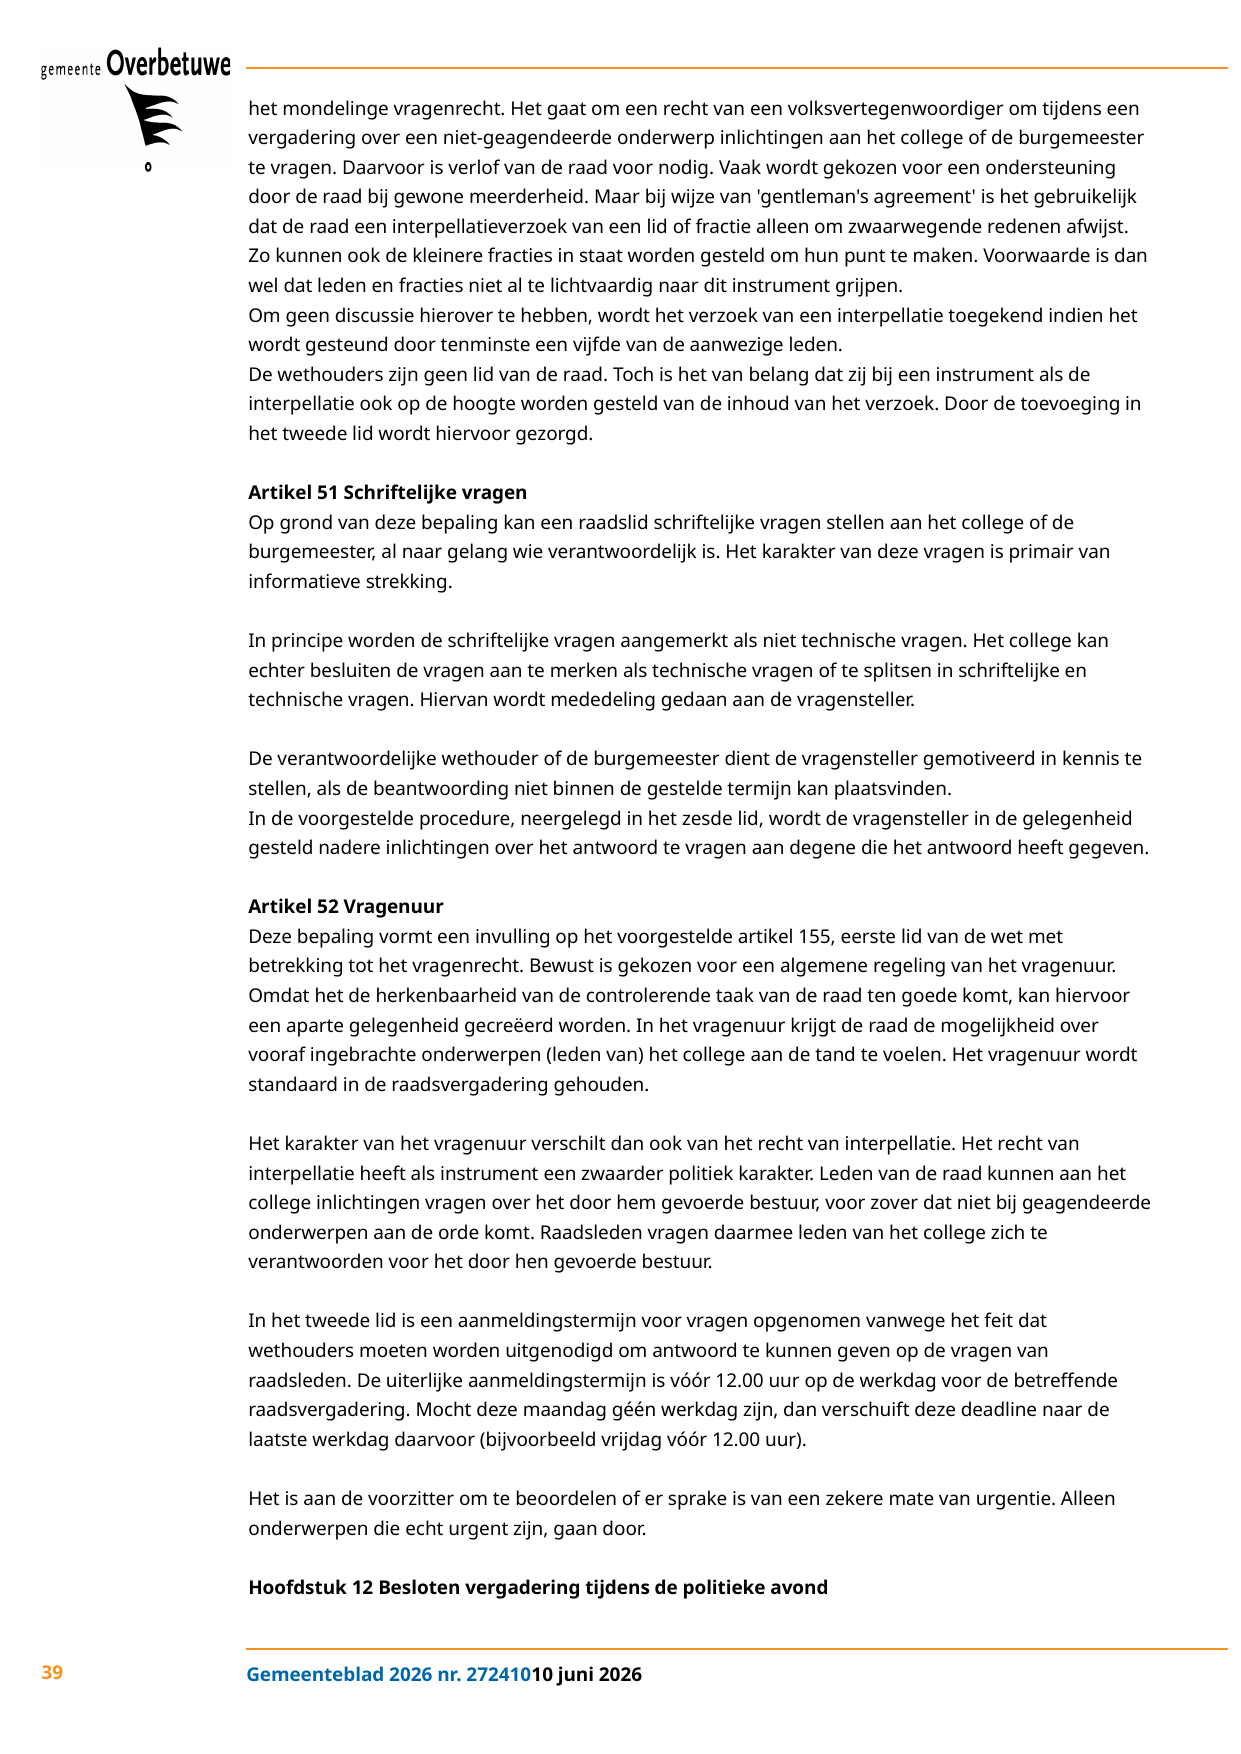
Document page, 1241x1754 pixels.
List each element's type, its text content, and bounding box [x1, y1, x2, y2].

text Deze bepaling vormt een invulling op het voorgestelde artikel 155, eerste lid van de wet met betrekking tot het vragenrecht. Bewust is gekozen voor een algemene regeling van het vragenuur. Omdat het de herkenbaarheid van de controlerende taak van de raad ten goede komt, kan hiervoor een aparte gelegenheid gecreëerd worden. In het vragenuur krijgt de raad de mogelijkheid over vooraf ingebrachte onderwerpen (leden van) het college aan de tand te voelen. Het vragenuur wordt standaard in de raadsvergadering gehouden. [248, 923, 1152, 1097]
text Hoofdstuk 12 Besloten vergadering tijdens de politieke avond [248, 1574, 1152, 1600]
text Om geen discussie hierover te hebben, wordt het verzoek van een interpellatie toegekend indien het wordt gesteund door tenminste een vijfde van de aanwezige leden. [248, 302, 1152, 357]
text De wethouders zijn geen lid van de raad. Toch is het van belang dat zij bij een instrument als de interpellatie ook op de hoogte worden gesteld van de inhoud van het verzoek. Door de toevoeging in het tweede lid wordt hiervoor gezorgd. [248, 361, 1152, 446]
text Artikel 51 Schriftelijke vragen [248, 479, 1152, 505]
text De verantwoordelijke wethouder of de burgemeester dient de vragensteller gemotiveerd in kennis te stellen, als de beantwoording niet binnen de gestelde termijn kan plaatsvinden. [248, 746, 1152, 801]
text In het tweede lid is een aanmeldingstermijn voor vragen opgenomen vanwege het feit dat wethouders moeten worden uitgenodigd om antwoord te kunnen geven op de vragen van raadsleden. De uiterlijke aanmeldingstermijn is vóór 12.00 uur op de werkdag voor de betreffende raadsvergadering. Mocht deze maandag géén werkdag zijn, dan verschuift deze deadline naar de laatste werkdag daarvoor (bijvoorbeeld vrijdag vóór 12.00 uur). [248, 1308, 1152, 1452]
text In principe worden de schriftelijke vragen aangemerkt als niet technische vragen. Het college kan echter besluiten de vragen aan te merken als technische vragen of te splitsen in schriftelijke en technische vragen. Hiervan wordt mededeling gedaan aan de vragensteller. [248, 627, 1152, 712]
picture [41, 47, 231, 172]
text Op grond van deze bepaling kan een raadslid schriftelijke vragen stellen aan het college of de burgemeester, al naar gelang wie verantwoordelijk is. Het karakter van deze vragen is primair van informatieve strekking. [248, 509, 1152, 594]
text Artikel 52 Vragenuur [248, 893, 1152, 919]
text Het karakter van het vragenuur verschilt dan ook van het recht van interpellatie. Het recht van interpellatie heeft als instrument een zwaarder politiek karakter. Leden van de raad kunnen aan het college inlichtingen vragen over het door hem gevoerde bestuur, voor zover dat niet bij geagendeerde onderwerpen aan de orde komt. Raadsleden vragen daarmee leden van het college zich te verantwoorden voor het door hen gevoerde bestuur. [248, 1130, 1152, 1274]
text het mondelinge vragenrecht. Het gaat om een recht van een volksvertegenwoordiger om tijdens een vergadering over een niet-geagendeerde onderwerp inlichtingen aan het college of de burgemeester te vragen. Daarvoor is verlof van de raad voor nodig. Vaak wordt gekozen voor een ondersteuning door de raad bij gewone meerderheid. Maar bij wijze van 'gentleman's agreement' is het gebruikelijk dat de raad een interpellatieverzoek van een lid of fractie alleen om zwaarwegende redenen afwijst. Zo kunnen ook de kleinere fracties in staat worden gesteld om hun punt te maken. Voorwaarde is dan wel dat leden en fracties niet al te lichtvaardig naar dit instrument grijpen. [248, 95, 1152, 298]
text Het is aan de voorzitter om te beoordelen of er sprake is van een zekere mate van urgentie. Alleen onderwerpen die echt urgent zijn, gaan door. [248, 1485, 1152, 1541]
text In de voorgestelde procedure, neergelegd in het zesde lid, wordt de vragensteller in de gelegenheid gesteld nadere inlichtingen over het antwoord te vragen aan degene die het antwoord heeft gegeven. [248, 805, 1152, 860]
